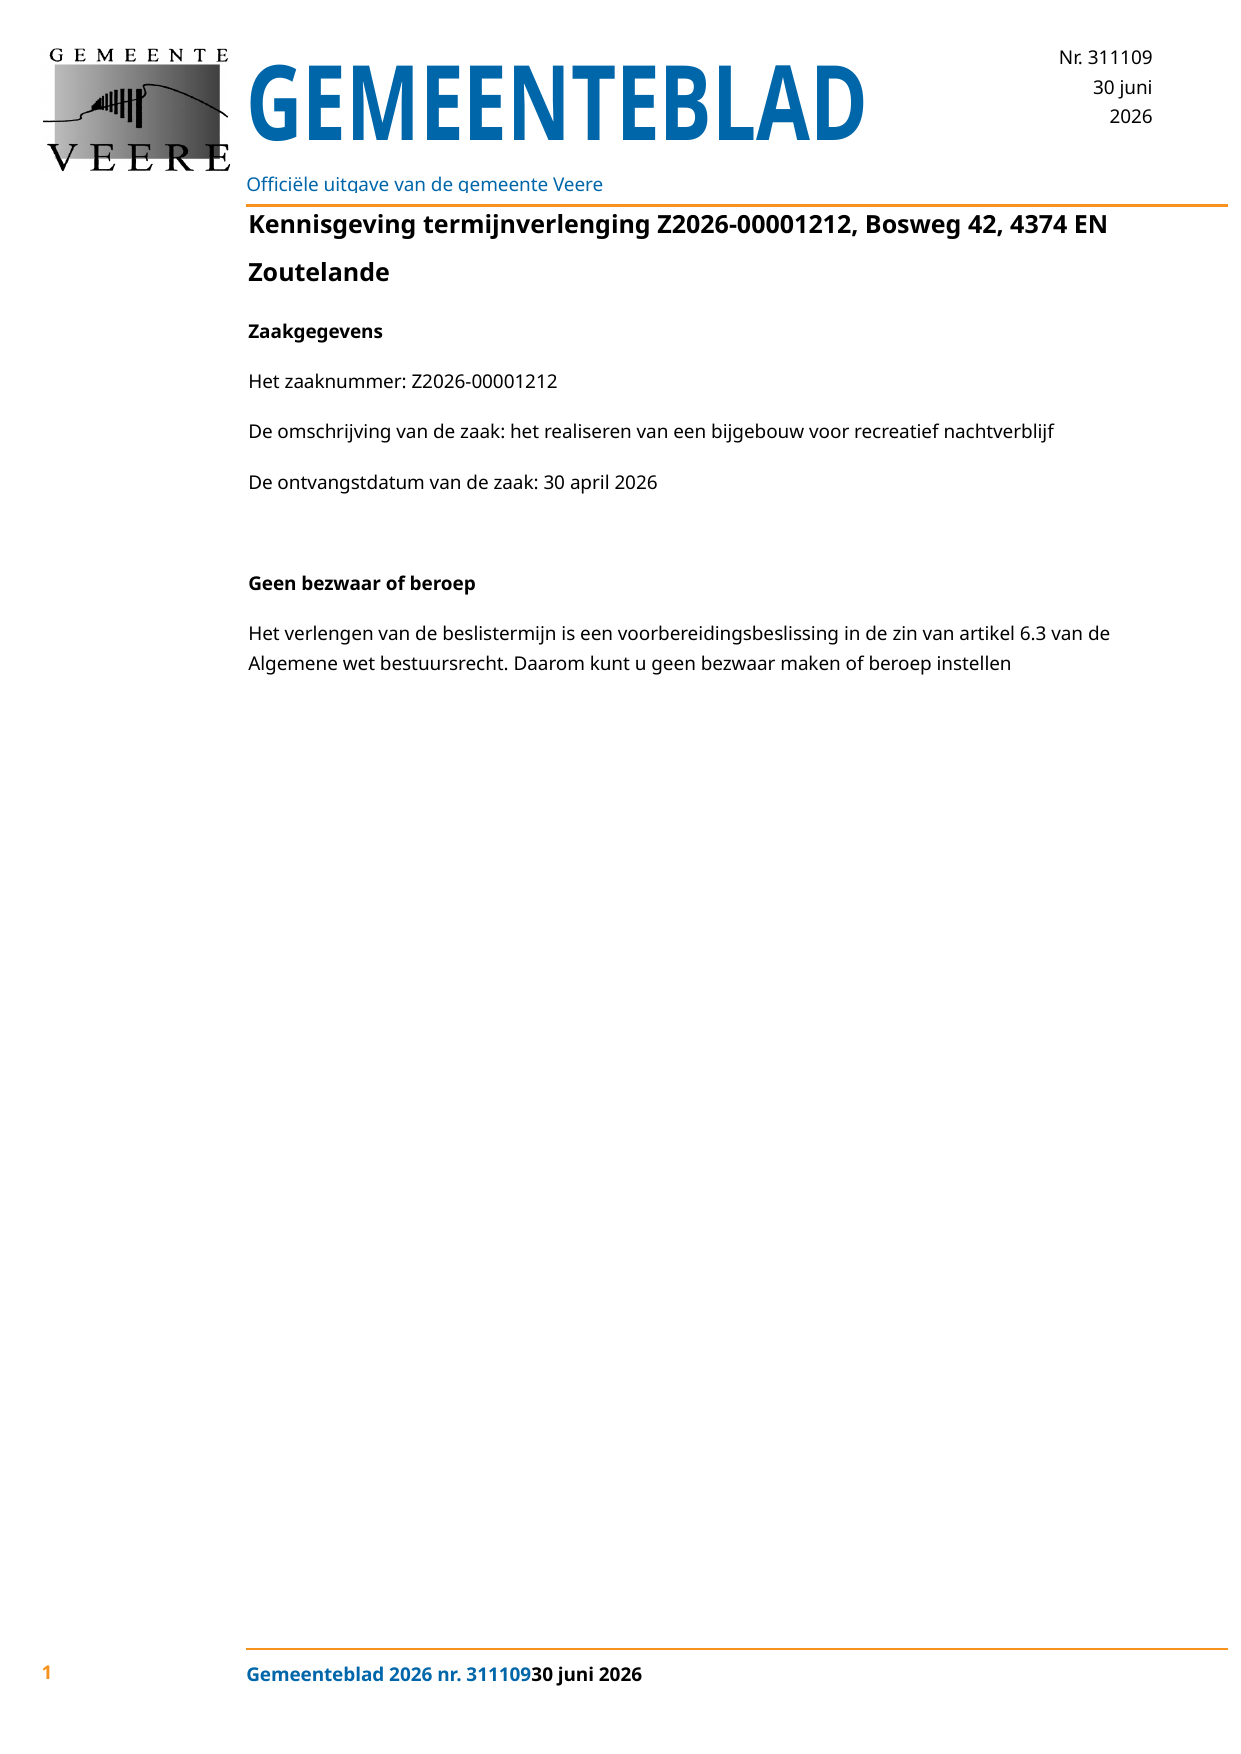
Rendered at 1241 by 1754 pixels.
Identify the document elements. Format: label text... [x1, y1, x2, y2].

text Het verlengen van de beslistermijn is een voorbereidingsbeslissing in de zin van artikel 6.3 van de Algemene wet bestuursrecht. Daarom kunt u geen bezwaar maken of beroep instellen [248, 620, 1152, 676]
text Zaakgegevens [248, 318, 1152, 344]
picture [41, 47, 231, 172]
text Het zaaknummer: Z2026-00001212 [248, 368, 1152, 394]
text De omschrijving van de zaak: het realiseren van een bijgebouw voor recreatief nachtverblijf [248, 419, 1152, 444]
text Kennisgeving termijnverlenging Z2026-00001212, Bosweg 42, 4374 EN Zoutelande [248, 207, 1152, 288]
text Geen bezwaar of beroep [248, 570, 1152, 596]
text De ontvangstdatum van de zaak: 30 april 2026 [248, 469, 1152, 495]
